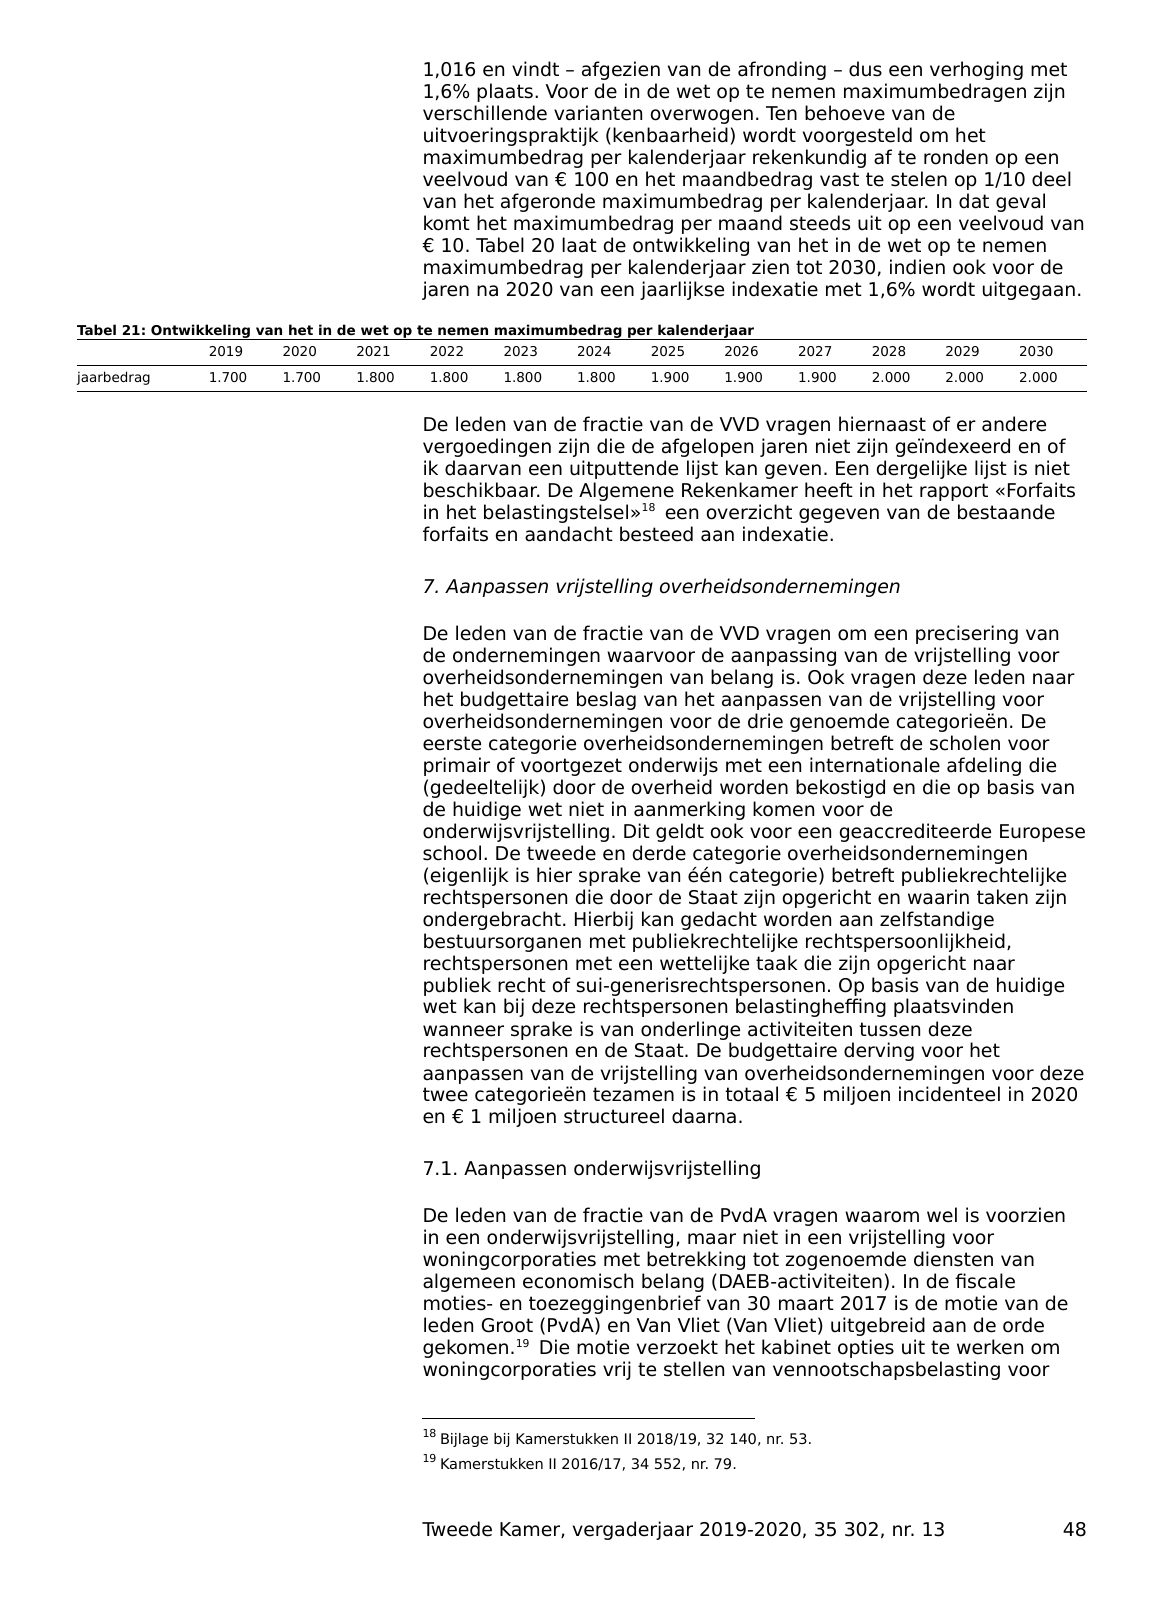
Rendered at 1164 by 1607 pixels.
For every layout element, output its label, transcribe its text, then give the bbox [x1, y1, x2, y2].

table_cell 1.700 [203, 366, 276, 391]
text De leden van de fractie van de VVD vragen hiernaast of er andere vergoedingen zijn die de afgelopen jaren niet zijn geïndexeerd en of ik daarvan een uitputtende lijst kan geven. Een dergelijke lijst is niet beschikbaar. De Algemene Rekenkamer heeft in het rapport «Forfaits in het belastingstelsel» een overzicht gegeven van de bestaande forfaits en aandacht besteed aan indexatie. [422, 414, 1087, 546]
table_cell 2023 [497, 340, 571, 364]
table_cell 2.000 [866, 366, 939, 391]
table_cell 1.900 [718, 366, 792, 391]
subtitle 7. Aanpassen vrijstelling overheidsondernemingen [422, 576, 1087, 598]
table_header Tabel 21: Ontwikkeling van het in de wet op te nemen maximumbedrag per kalenderjaar [77, 323, 1087, 338]
table_cell 1.800 [424, 366, 497, 391]
table_cell 1.700 [276, 366, 350, 391]
table_cell 2020 [276, 340, 350, 364]
table_cell 2.000 [939, 366, 1013, 391]
text De leden van de fractie van de PvdA vragen waarom wel is voorzien in een onderwijsvrijstelling, maar niet in een vrijstelling voor woningcorporaties met betrekking tot zogenoemde diensten van algemeen economisch belang (DAEB-activiteiten). In de fiscale moties- en toezeggingenbrief van 30 maart 2017 is de motie van de leden Groot (PvdA) en Van Vliet (Van Vliet) uitgebreid aan de orde gekomen. Die motie verzoekt het kabinet opties uit te werken om woningcorporaties vrij te stellen van vennootschapsbelasting voor [422, 1205, 1087, 1381]
table_cell 2027 [792, 340, 866, 364]
text De leden van de fractie van de VVD vragen om een precisering van de ondernemingen waarvoor de aanpassing van de vrijstelling voor overheidsondernemingen van belang is. Ook vragen deze leden naar het budgettaire beslag van het aanpassen van de vrijstelling voor overheidsondernemingen voor de drie genoemde categorieën. De eerste categorie overheidsondernemingen betreft de scholen voor primair of voortgezet onderwijs met een internationale afdeling die (gedeeltelijk) door de overheid worden bekostigd en die op basis van de huidige wet niet in aanmerking komen voor de onderwijsvrijstelling. Dit geldt ook voor een geaccrediteerde Europese school. De tweede en derde categorie overheidsondernemingen (eigenlijk is hier sprake van één categorie) betreft publiekrechtelijke rechtspersonen die door de Staat zijn opgericht en waarin taken zijn ondergebracht. Hierbij kan gedacht worden aan zelfstandige bestuursorganen met publiekrechtelijke rechtspersoonlijkheid, rechtspersonen met een wettelijke taak die zijn opgericht naar publiek recht of sui-generisrechtspersonen. Op basis van de huidige wet kan bij deze rechtspersonen belastingheffing plaatsvinden wanneer sprake is van onderlinge activiteiten tussen deze rechtspersonen en de Staat. De budgettaire derving voor het aanpassen van de vrijstelling van overheidsondernemingen voor deze twee categorieën tezamen is in totaal € 5 miljoen incidenteel in 2020 en € 1 miljoen structureel daarna. [422, 623, 1087, 1128]
table_cell 2030 [1013, 340, 1087, 364]
table_cell 2021 [350, 340, 424, 364]
subtitle 7.1. Aanpassen onderwijsvrijstelling [422, 1158, 1087, 1180]
table_cell 2.000 [1013, 366, 1087, 391]
table_cell 2022 [424, 340, 497, 364]
text 1,016 en vindt – afgezien van de afronding – dus een verhoging met 1,6% plaats. Voor de in de wet op te nemen maximumbedragen zijn verschillende varianten overwogen. Ten behoeve van de uitvoeringspraktijk (kenbaarheid) wordt voorgesteld om het maximumbedrag per kalenderjaar rekenkundig af te ronden op een veelvoud van € 100 en het maandbedrag vast te stelen op 1/10 deel van het afgeronde maximumbedrag per kalenderjaar. In dat geval komt het maximumbedrag per maand steeds uit op een veelvoud van € 10. Tabel 20 laat de ontwikkeling van het in de wet op te nemen maximumbedrag per kalenderjaar zien tot 2030, indien ook voor de jaren na 2020 van een jaarlijkse indexatie met 1,6% wordt uitgegaan. [422, 59, 1087, 301]
table_cell 2026 [718, 340, 792, 364]
table_cell 2019 [203, 340, 276, 364]
table_cell jaarbedrag [77, 366, 203, 391]
text Kamerstukken II 2016/17, 34 552, nr. 79. [422, 1452, 1087, 1474]
table_cell 2029 [939, 340, 1013, 364]
table_cell 1.800 [350, 366, 424, 391]
table_cell 1.900 [645, 366, 718, 391]
table_cell 2028 [866, 340, 939, 364]
table_cell 2024 [571, 340, 644, 364]
table_cell 1.800 [497, 366, 571, 391]
text Bijlage bij Kamerstukken II 2018/19, 32 140, nr. 53. [422, 1427, 1087, 1449]
table_cell [77, 340, 203, 364]
table_cell 1.800 [571, 366, 644, 391]
table_cell 2025 [645, 340, 718, 364]
table_cell 1.900 [792, 366, 866, 391]
